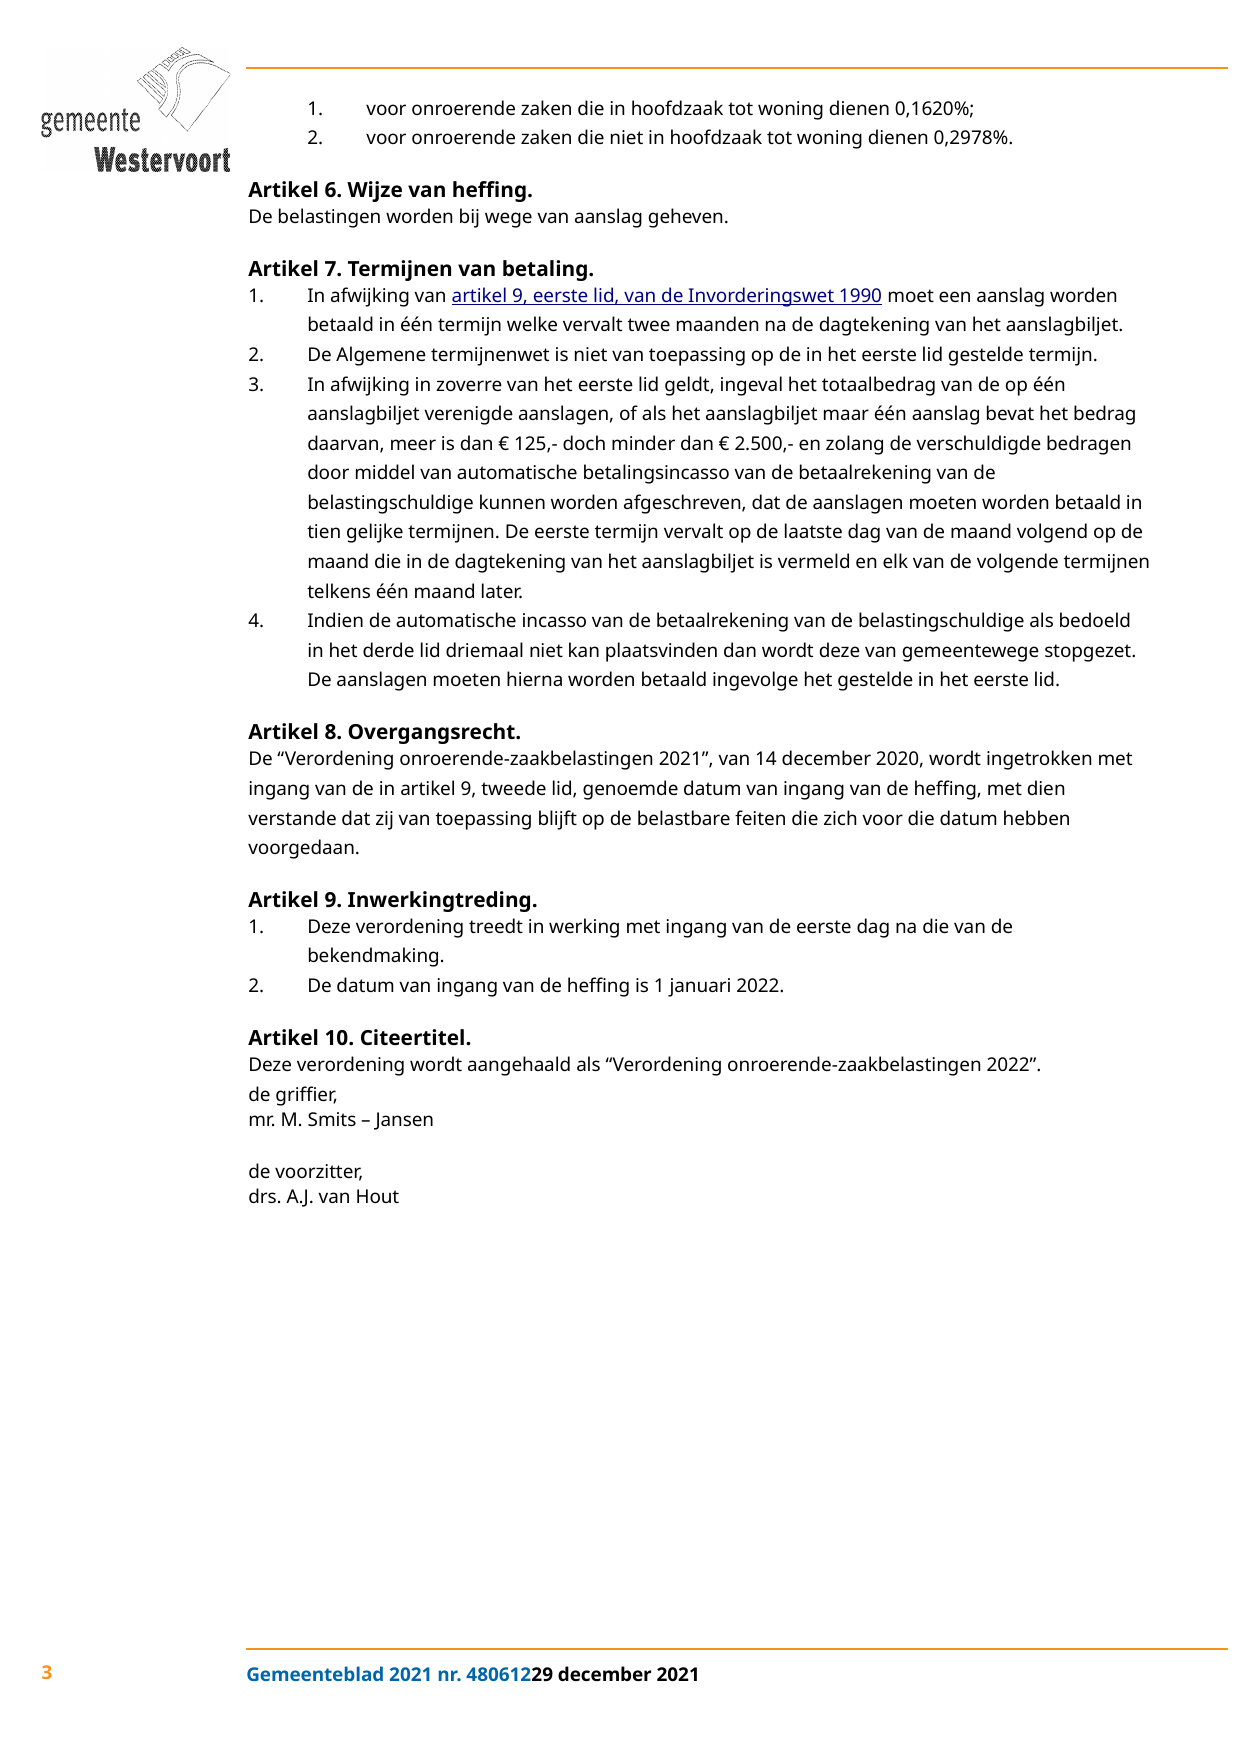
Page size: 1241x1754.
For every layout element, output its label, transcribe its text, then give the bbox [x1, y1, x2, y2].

text Deze verordening wordt aangehaald als “Verordening onroerende-zaakbelastingen 2022”. [248, 1051, 1152, 1077]
text Artikel 9. Inwerkingtreding. [248, 885, 1152, 913]
text Artikel 7. Termijnen van betaling. [248, 254, 1152, 282]
list In afwijking in zoverre van het eerste lid geldt, ingeval het totaalbedrag van de op één aanslagbiljet verenigde aanslagen, of als het aanslagbiljet maar één aanslag bevat het bedrag daarvan, meer is dan € 125,- doch minder dan € 2.500,- en zolang de verschuldigde bedragen door middel van automatische betalingsincasso van de betaalrekening van de belastingschuldige kunnen worden afgeschreven, dat de aanslagen moeten worden betaald in tien gelijke termijnen. De eerste termijn vervalt op de laatste dag van de maand volgend op de maand die in de dagtekening van het aanslagbiljet is vermeld en elk van de volgende termijnen telkens één maand later. [248, 371, 1152, 604]
list De datum van ingang van de heffing is 1 januari 2022. [248, 972, 1152, 998]
text Artikel 8. Overgangsrecht. [248, 717, 1152, 746]
text drs. A.J. van Hout [248, 1184, 1152, 1209]
text de voorzitter, [248, 1158, 1152, 1184]
text Artikel 10. Citeertitel. [248, 1023, 1152, 1051]
list voor onroerende zaken die in hoofdzaak tot woning dienen 0,1620%; [307, 95, 1152, 121]
list voor onroerende zaken die niet in hoofdzaak tot woning dienen 0,2978%. [307, 124, 1152, 150]
list In afwijking van artikel 9, eerste lid, van de Invorderingswet 1990 moet een aanslag worden betaald in één termijn welke vervalt twee maanden na de dagtekening van het aanslagbiljet. [248, 282, 1152, 337]
text Artikel 6. Wijze van heffing. [248, 175, 1152, 203]
text mr. M. Smits – Jansen [248, 1106, 1152, 1132]
list Deze verordening treedt in werking met ingang van de eerste dag na die van de bekendmaking. [248, 913, 1152, 968]
list De Algemene termijnenwet is niet van toepassing op de in het eerste lid gestelde termijn. [248, 341, 1152, 367]
text de griffier, [248, 1081, 1152, 1106]
text De “Verordening onroerende-zaakbelastingen 2021”, van 14 december 2020, wordt ingetrokken met ingang van de in artikel 9, tweede lid, genoemde datum van ingang van de heffing, met dien verstande dat zij van toepassing blijft op de belastbare feiten die zich voor die datum hebben voorgedaan. [248, 746, 1152, 860]
text De belastingen worden bij wege van aanslag geheven. [248, 203, 1152, 229]
picture [41, 47, 231, 172]
list Indien de automatische incasso van de betaalrekening van de belastingschuldige als bedoeld in het derde lid driemaal niet kan plaatsvinden dan wordt deze van gemeentewege stopgezet. De aanslagen moeten hierna worden betaald ingevolge het gestelde in het eerste lid. [248, 607, 1152, 692]
